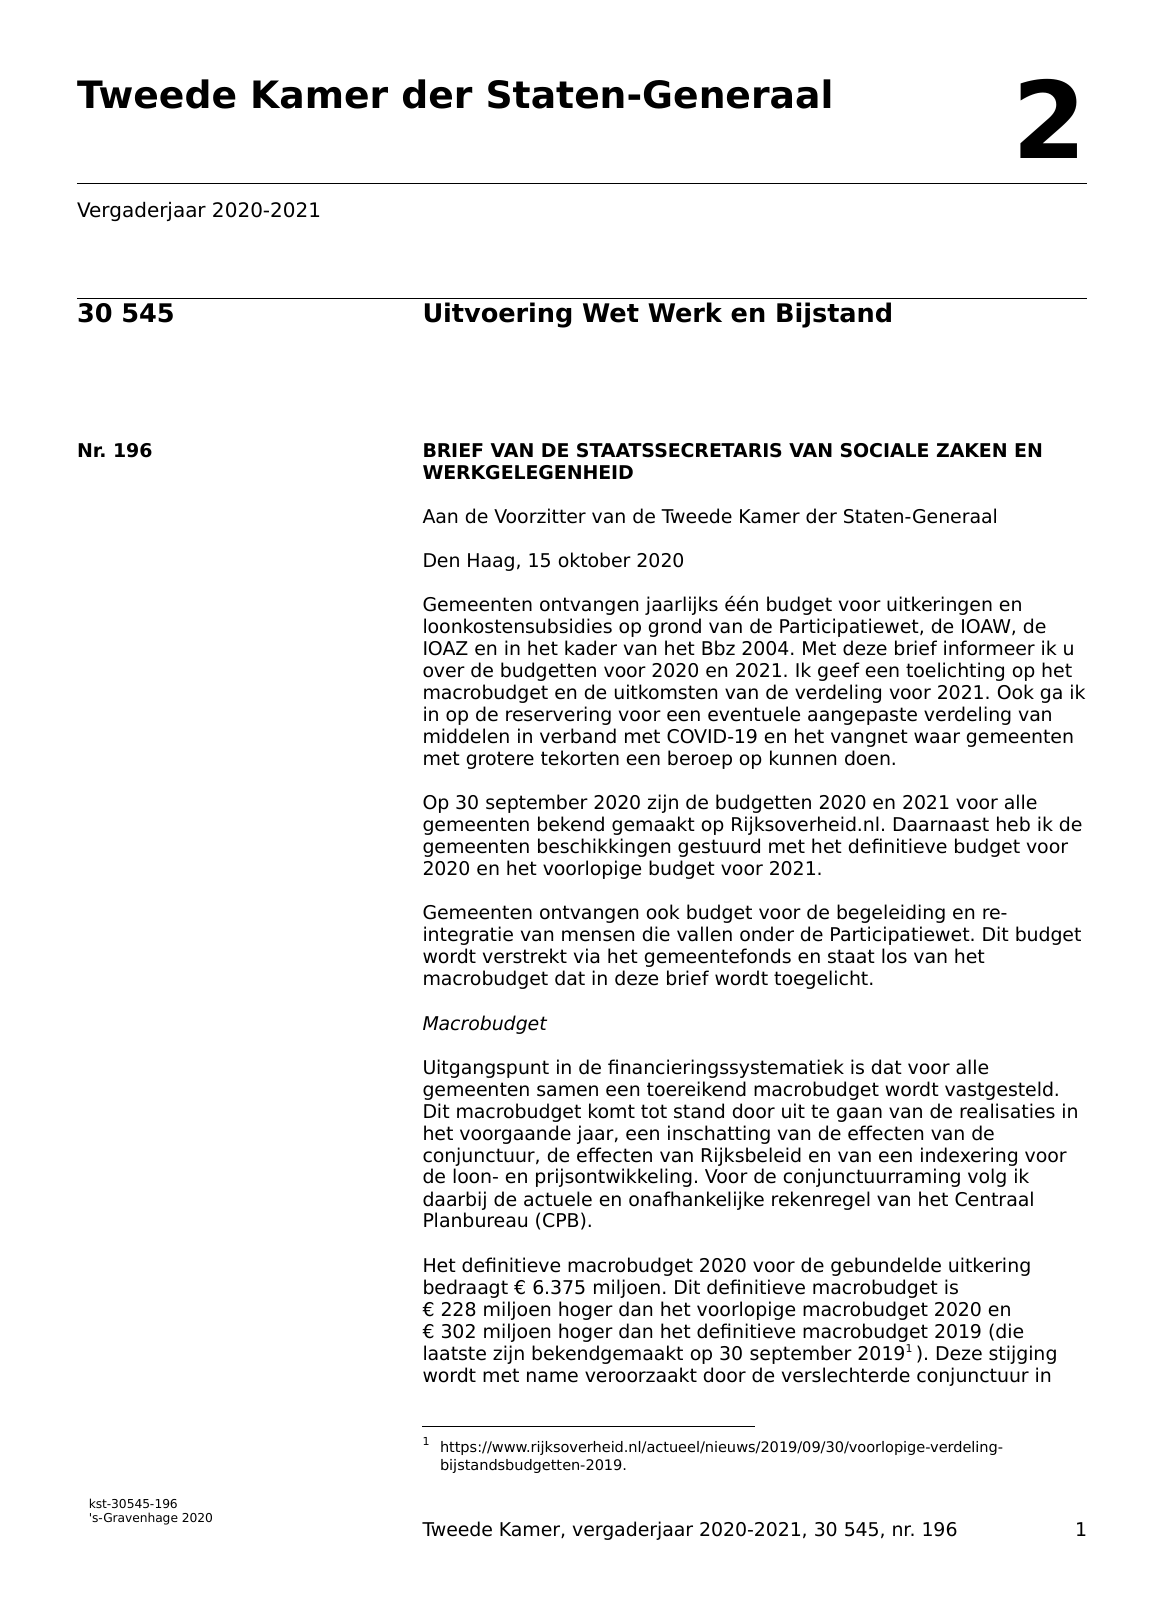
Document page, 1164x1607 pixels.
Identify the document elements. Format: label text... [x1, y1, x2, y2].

table_header Tweede Kamer der Staten-Generaal [77, 59, 886, 183]
subtitle Nr. 196 BRIEF VAN DE STAATSSECRETARIS VAN SOCIALE ZAKEN EN WERKGELEGENHEID [77, 440, 1087, 484]
text Den Haag, 15 oktober 2020 [422, 550, 1087, 572]
text 's-Gravenhage 2020 [88, 1511, 323, 1525]
text Aan de Voorzitter van de Tweede Kamer der Staten-Generaal [422, 506, 1087, 528]
text Gemeenten ontvangen ook budget voor de begeleiding en re-integratie van mensen die vallen onder de Participatiewet. Dit budget wordt verstrekt via het gemeentefonds en staat los van het macrobudget dat in deze brief wordt toegelicht. [422, 902, 1087, 990]
table_cell Vergaderjaar 2020-2021 [77, 184, 1087, 298]
text https://www.rijksoverheid.nl/actueel/nieuws/2019/09/30/voorlopige-verdeling-bijstandsbudgetten-2019. [422, 1435, 1087, 1474]
text Het definitieve macrobudget 2020 voor de gebundelde uitkering bedraagt € 6.375 miljoen. Dit definitieve macrobudget is € 228 miljoen hoger dan het voorlopige macrobudget 2020 en € 302 miljoen hoger dan het definitieve macrobudget 2019 (die laatste zijn bekendgemaakt op 30 september 2019). Deze stijging wordt met name veroorzaakt door de verslechterde conjunctuur in [422, 1254, 1087, 1386]
text Uitgangspunt in de financieringssystematiek is dat voor alle gemeenten samen een toereikend macrobudget wordt vastgesteld. Dit macrobudget komt tot stand door uit te gaan van de realisaties in het voorgaande jaar, een inschatting van de effecten van de conjunctuur, de effecten van Rijksbeleid en van een indexering voor de loon- en prijsontwikkeling. Voor de conjunctuurraming volg ik daarbij de actuele en onafhankelijke rekenregel van het Centraal Planbureau (CPB). [422, 1057, 1087, 1232]
text kst-30545-196 [88, 1497, 323, 1511]
text Gemeenten ontvangen jaarlijks één budget voor uitkeringen en loonkostensubsidies op grond van de Participatiewet, de IOAW, de IOAZ en in het kader van het Bbz 2004. Met deze brief informeer ik u over de budgetten voor 2020 en 2021. Ik geef een toelichting op het macrobudget en de uitkomsten van de verdeling voor 2021. Ook ga ik in op de reservering voor een eventuele aangepaste verdeling van middelen in verband met COVID-19 en het vangnet waar gemeenten met grotere tekorten een beroep op kunnen doen. [422, 594, 1087, 770]
subtitle 30 545 Uitvoering Wet Werk en Bijstand [77, 299, 1087, 329]
subtitle Macrobudget [422, 1012, 1087, 1034]
text Op 30 september 2020 zijn de budgetten 2020 en 2021 voor alle gemeenten bekend gemaakt op Rijksoverheid.nl. Daarnaast heb ik de gemeenten beschikkingen gestuurd met het definitieve budget voor 2020 en het voorlopige budget voor 2021. [422, 792, 1087, 880]
table_header 2 [886, 59, 1087, 183]
